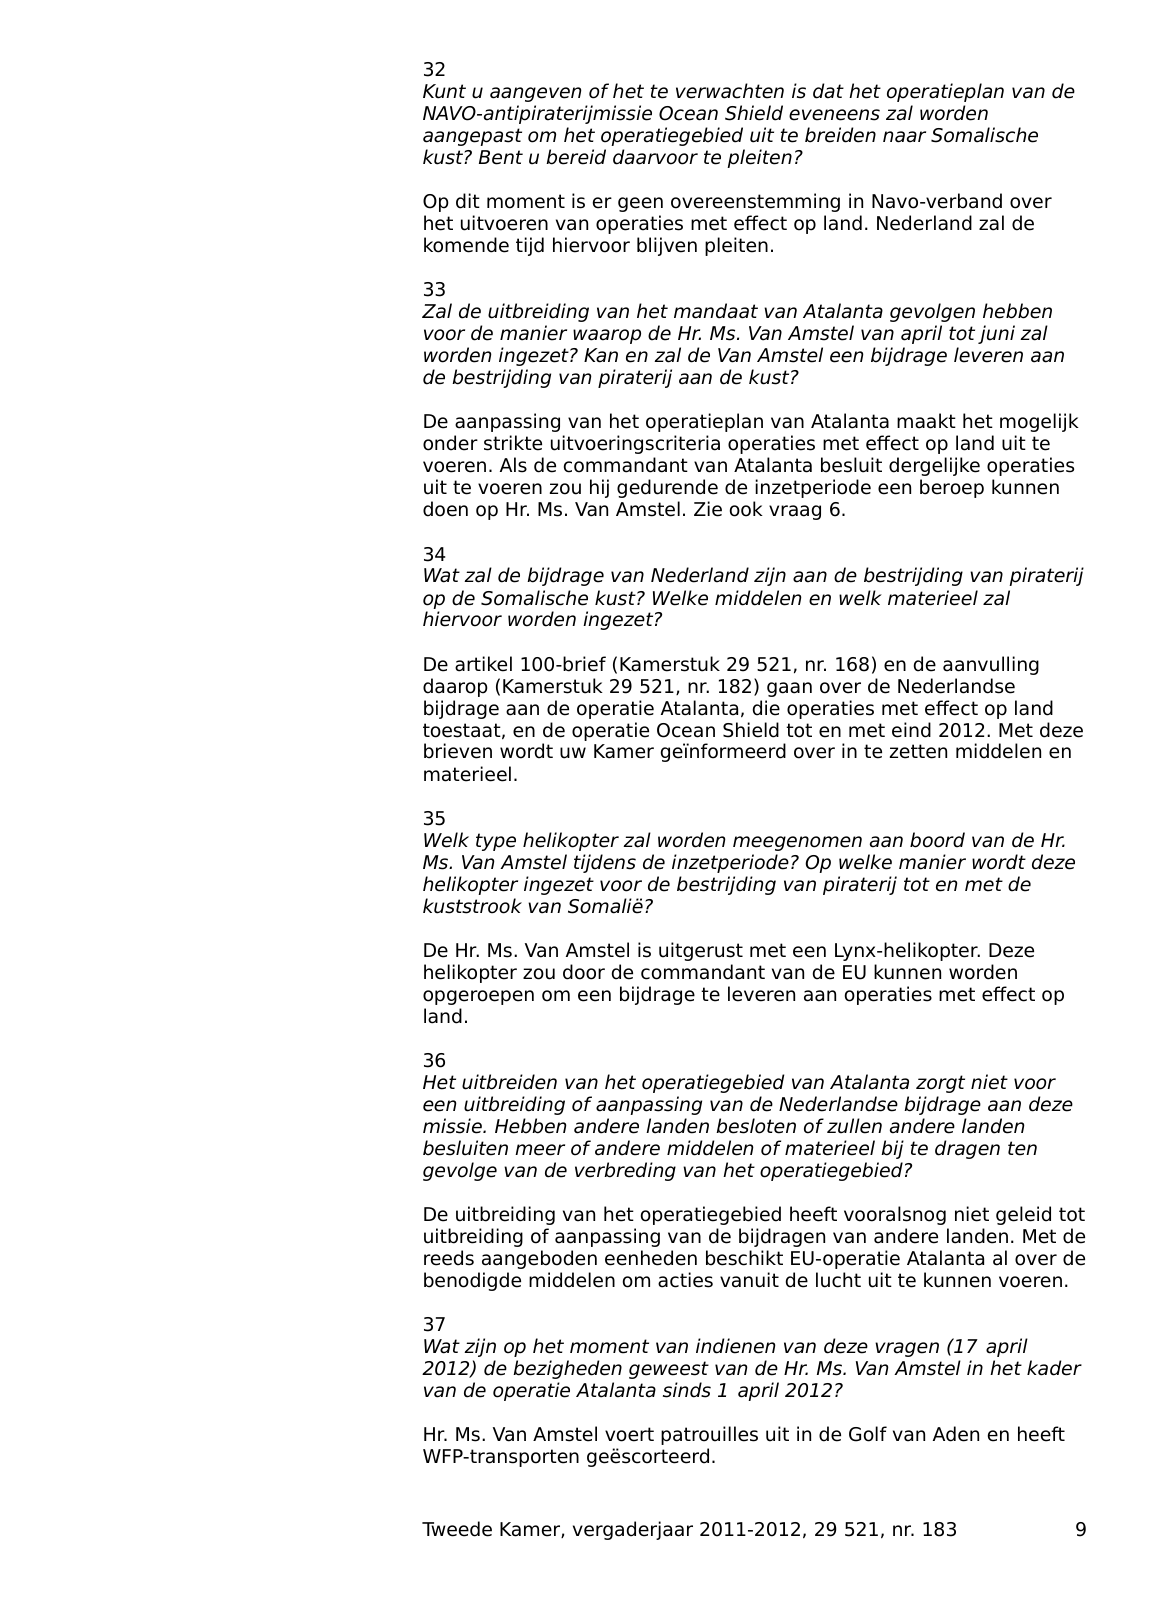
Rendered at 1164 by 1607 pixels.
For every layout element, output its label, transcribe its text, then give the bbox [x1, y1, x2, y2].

text Zal de uitbreiding van het mandaat van Atalanta gevolgen hebben voor de manier waarop de Hr. Ms. Van Amstel van april tot juni zal worden ingezet? Kan en zal de Van Amstel een bijdrage leveren aan de bestrijding van piraterij aan de kust? [422, 301, 1087, 389]
text Hr. Ms. Van Amstel voert patrouilles uit in de Golf van Aden en heeft WFP-transporten geëscorteerd. [422, 1424, 1087, 1468]
text 35 [422, 808, 1087, 829]
text Welk type helikopter zal worden meegenomen aan boord van de Hr. Ms. Van Amstel tijdens de inzetperiode? Op welke manier wordt deze helikopter ingezet voor de bestrijding van piraterij tot en met de kuststrook van Somalië? [422, 829, 1087, 917]
text Op dit moment is er geen overeenstemming in Navo-verband over het uitvoeren van operaties met effect op land. Nederland zal de komende tijd hiervoor blijven pleiten. [422, 191, 1087, 257]
text 36 [422, 1050, 1087, 1072]
text Wat zal de bijdrage van Nederland zijn aan de bestrijding van piraterij op de Somalische kust? Welke middelen en welk materieel zal hiervoor worden ingezet? [422, 565, 1087, 631]
text Kunt u aangeven of het te verwachten is dat het operatieplan van de NAVO-antipiraterijmissie Ocean Shield eveneens zal worden aangepast om het operatiegebied uit te breiden naar Somalische kust? Bent u bereid daarvoor te pleiten? [422, 81, 1087, 169]
text De artikel 100-brief (Kamerstuk 29 521, nr. 168) en de aanvulling daarop (Kamerstuk 29 521, nr. 182) gaan over de Nederlandse bijdrage aan de operatie Atalanta, die operaties met effect op land toestaat, en de operatie Ocean Shield tot en met eind 2012. Met deze brieven wordt uw Kamer geïnformeerd over in te zetten middelen en materieel. [422, 653, 1087, 785]
text De aanpassing van het operatieplan van Atalanta maakt het mogelijk onder strikte uitvoeringscriteria operaties met effect op land uit te voeren. Als de commandant van Atalanta besluit dergelijke operaties uit te voeren zou hij gedurende de inzetperiode een beroep kunnen doen op Hr. Ms. Van Amstel. Zie ook vraag 6. [422, 411, 1087, 521]
text 34 [422, 543, 1087, 565]
text Wat zijn op het moment van indienen van deze vragen (17 april 2012) de bezigheden geweest van de Hr. Ms. Van Amstel in het kader van de operatie Atalanta sinds 1 april 2012? [422, 1336, 1087, 1402]
text 32 [422, 59, 1087, 81]
text De uitbreiding van het operatiegebied heeft vooralsnog niet geleid tot uitbreiding of aanpassing van de bijdragen van andere landen. Met de reeds aangeboden eenheden beschikt EU-operatie Atalanta al over de benodigde middelen om acties vanuit de lucht uit te kunnen voeren. [422, 1204, 1087, 1292]
text 37 [422, 1314, 1087, 1336]
text Het uitbreiden van het operatiegebied van Atalanta zorgt niet voor een uitbreiding of aanpassing van de Nederlandse bijdrage aan deze missie. Hebben andere landen besloten of zullen andere landen besluiten meer of andere middelen of materieel bij te dragen ten gevolge van de verbreding van het operatiegebied? [422, 1072, 1087, 1182]
text 33 [422, 279, 1087, 301]
text De Hr. Ms. Van Amstel is uitgerust met een Lynx-helikopter. Deze helikopter zou door de commandant van de EU kunnen worden opgeroepen om een bijdrage te leveren aan operaties met effect op land. [422, 940, 1087, 1028]
